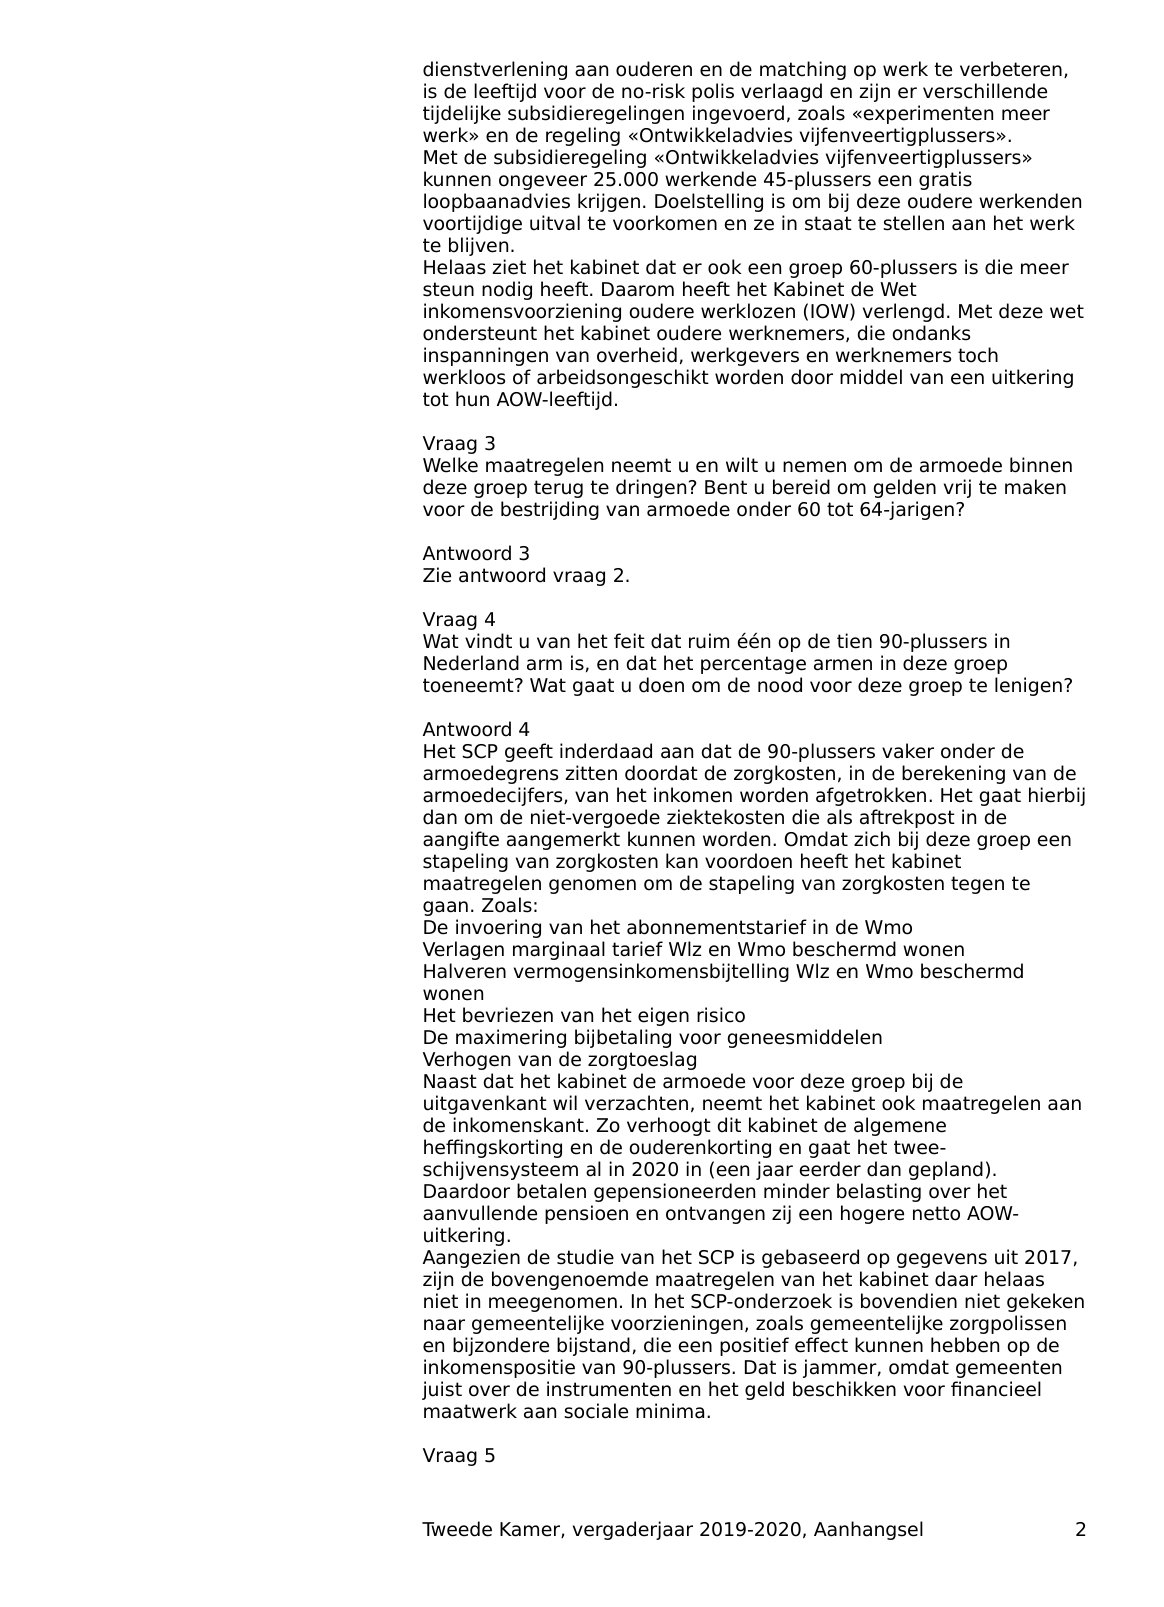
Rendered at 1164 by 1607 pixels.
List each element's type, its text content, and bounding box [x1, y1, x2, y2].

text Welke maatregelen neemt u en wilt u nemen om de armoede binnen deze groep terug te dringen? Bent u bereid om gelden vrij te maken voor de bestrijding van armoede onder 60 tot 64-jarigen? [422, 455, 1087, 521]
text Antwoord 4 [422, 719, 1087, 741]
text De invoering van het abonnementstarief in de Wmo [422, 917, 1087, 939]
text Wat vindt u van het feit dat ruim één op de tien 90-plussers in Nederland arm is, en dat het percentage armen in deze groep toeneemt? Wat gaat u doen om de nood voor deze groep te lenigen? [422, 631, 1087, 697]
text Naast dat het kabinet de armoede voor deze groep bij de uitgavenkant wil verzachten, neemt het kabinet ook maatregelen aan de inkomenskant. Zo verhoogt dit kabinet de algemene heffingskorting en de ouderenkorting en gaat het twee-schijvensysteem al in 2020 in (een jaar eerder dan gepland). Daardoor betalen gepensioneerden minder belasting over het aanvullende pensioen en ontvangen zij een hogere netto AOW-uitkering. [422, 1071, 1087, 1247]
text Vraag 4 [422, 609, 1087, 631]
text Halveren vermogensinkomensbijtelling Wlz en Wmo beschermd wonen [422, 961, 1087, 1005]
text Helaas ziet het kabinet dat er ook een groep 60-plussers is die meer steun nodig heeft. Daarom heeft het Kabinet de Wet inkomensvoorziening oudere werklozen (IOW) verlengd. Met deze wet ondersteunt het kabinet oudere werknemers, die ondanks inspanningen van overheid, werkgevers en werknemers toch werkloos of arbeidsongeschikt worden door middel van een uitkering tot hun AOW-leeftijd. [422, 257, 1087, 411]
text Vraag 5 [422, 1445, 1087, 1467]
text Verlagen marginaal tarief Wlz en Wmo beschermd wonen [422, 939, 1087, 961]
text Verhogen van de zorgtoeslag [422, 1049, 1087, 1071]
text Het SCP geeft inderdaad aan dat de 90-plussers vaker onder de armoedegrens zitten doordat de zorgkosten, in de berekening van de armoedecijfers, van het inkomen worden afgetrokken. Het gaat hierbij dan om de niet-vergoede ziektekosten die als aftrekpost in de aangifte aangemerkt kunnen worden. Omdat zich bij deze groep een stapeling van zorgkosten kan voordoen heeft het kabinet maatregelen genomen om de stapeling van zorgkosten tegen te gaan. Zoals: [422, 741, 1087, 917]
text dienstverlening aan ouderen en de matching op werk te verbeteren, is de leeftijd voor de no-risk polis verlaagd en zijn er verschillende tijdelijke subsidieregelingen ingevoerd, zoals «experimenten meer werk» en de regeling «Ontwikkeladvies vijfenveertigplussers». [422, 59, 1087, 147]
text Aangezien de studie van het SCP is gebaseerd op gegevens uit 2017, zijn de bovengenoemde maatregelen van het kabinet daar helaas niet in meegenomen. In het SCP-onderzoek is bovendien niet gekeken naar gemeentelijke voorzieningen, zoals gemeentelijke zorgpolissen en bijzondere bijstand, die een positief effect kunnen hebben op de inkomenspositie van 90-plussers. Dat is jammer, omdat gemeenten juist over de instrumenten en het geld beschikken voor financieel maatwerk aan sociale minima. [422, 1247, 1087, 1423]
text Zie antwoord vraag 2. [422, 565, 1087, 587]
text Het bevriezen van het eigen risico [422, 1005, 1087, 1027]
text De maximering bijbetaling voor geneesmiddelen [422, 1027, 1087, 1049]
text Antwoord 3 [422, 543, 1087, 565]
text Met de subsidieregeling «Ontwikkeladvies vijfenveertigplussers» kunnen ongeveer 25.000 werkende 45-plussers een gratis loopbaanadvies krijgen. Doelstelling is om bij deze oudere werkenden voortijdige uitval te voorkomen en ze in staat te stellen aan het werk te blijven. [422, 147, 1087, 257]
text Vraag 3 [422, 433, 1087, 455]
